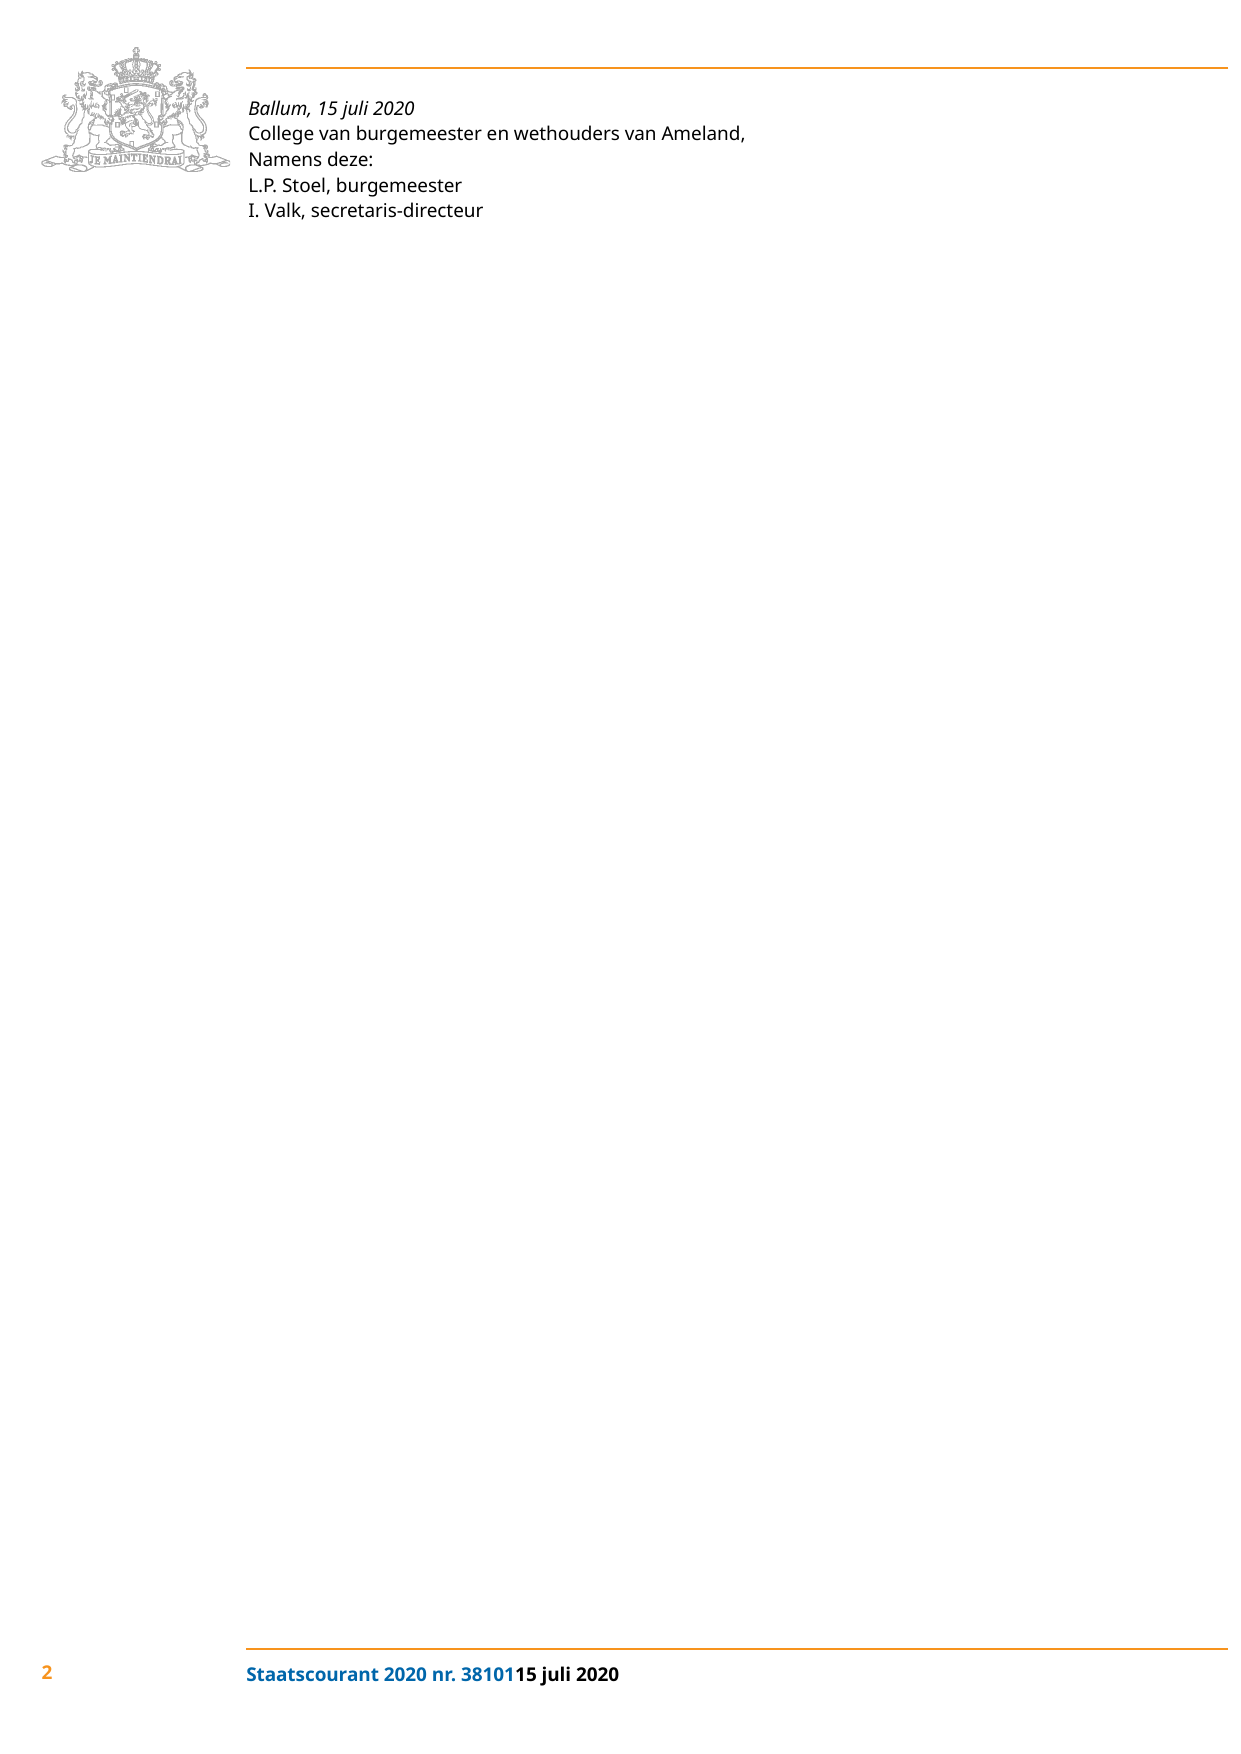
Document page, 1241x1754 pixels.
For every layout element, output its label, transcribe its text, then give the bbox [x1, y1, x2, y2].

picture [41, 47, 231, 172]
text I. Valk, secretaris-directeur [248, 198, 1152, 223]
text L.P. Stoel, burgemeester [248, 172, 1152, 198]
text College van burgemeester en wethouders van Ameland, [248, 121, 1152, 146]
text Ballum, 15 juli 2020 [248, 95, 1152, 121]
text Namens deze: [248, 146, 1152, 172]
